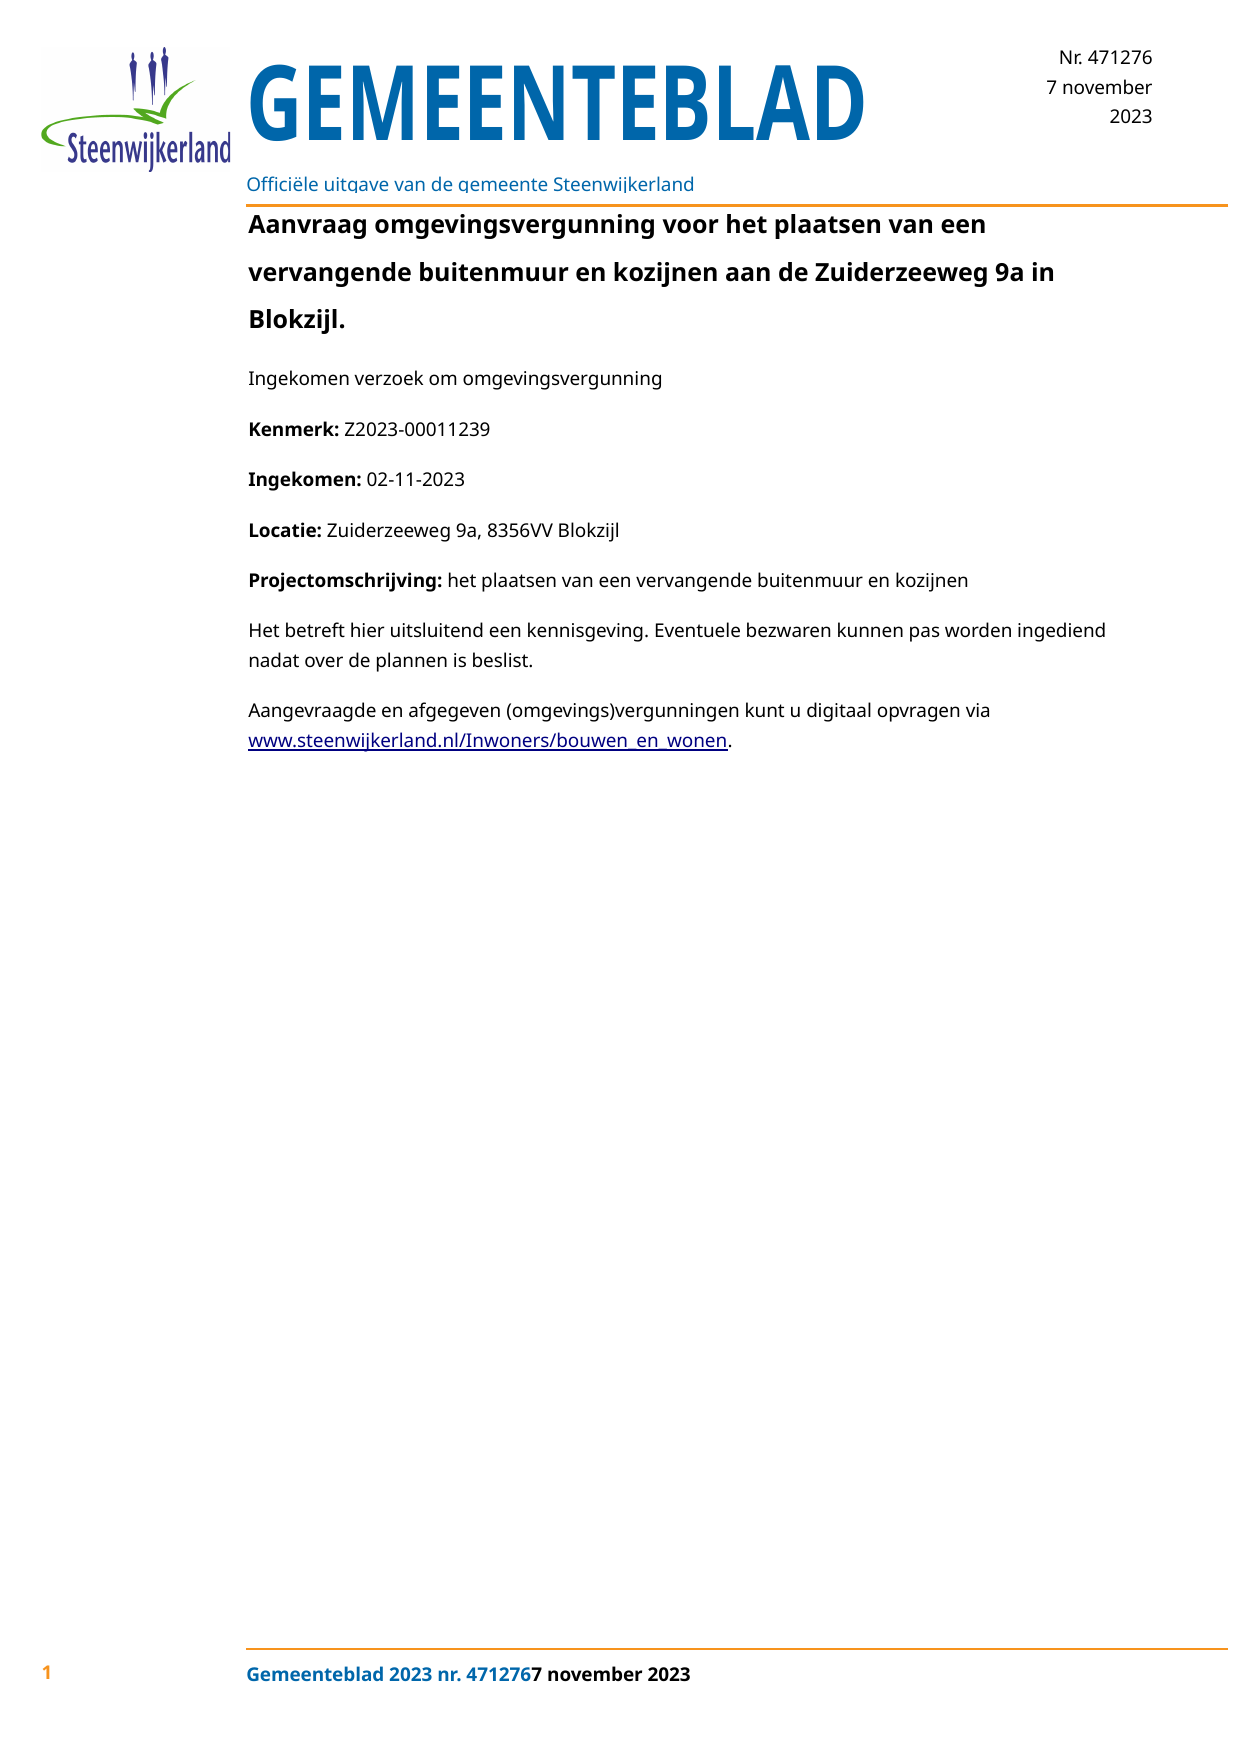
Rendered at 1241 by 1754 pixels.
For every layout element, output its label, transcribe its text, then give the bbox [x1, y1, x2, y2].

picture [41, 47, 231, 172]
text Ingekomen verzoek om omgevingsvergunning [248, 366, 1152, 391]
text Projectomschrijving: het plaatsen van een vervangende buitenmuur en kozijnen [248, 567, 1152, 593]
text Ingekomen: 02-11-2023 [248, 466, 1152, 492]
text Kenmerk: Z2023-00011239 [248, 416, 1152, 442]
text Aangevraagde en afgegeven (omgevings)vergunningen kunt u digitaal opvragen via www.steenwijkerland.nl/Inwoners/bouwen_en_wonen. [248, 698, 1152, 753]
text Het betreft hier uitsluitend een kennisgeving. Eventuele bezwaren kunnen pas worden ingediend nadat over de plannen is beslist. [248, 618, 1152, 673]
text Aanvraag omgevingsvergunning voor het plaatsen van een vervangende buitenmuur en kozijnen aan de Zuiderzeeweg 9a in Blokzijl. [248, 207, 1152, 336]
text Locatie: Zuiderzeeweg 9a, 8356VV Blokzijl [248, 517, 1152, 542]
